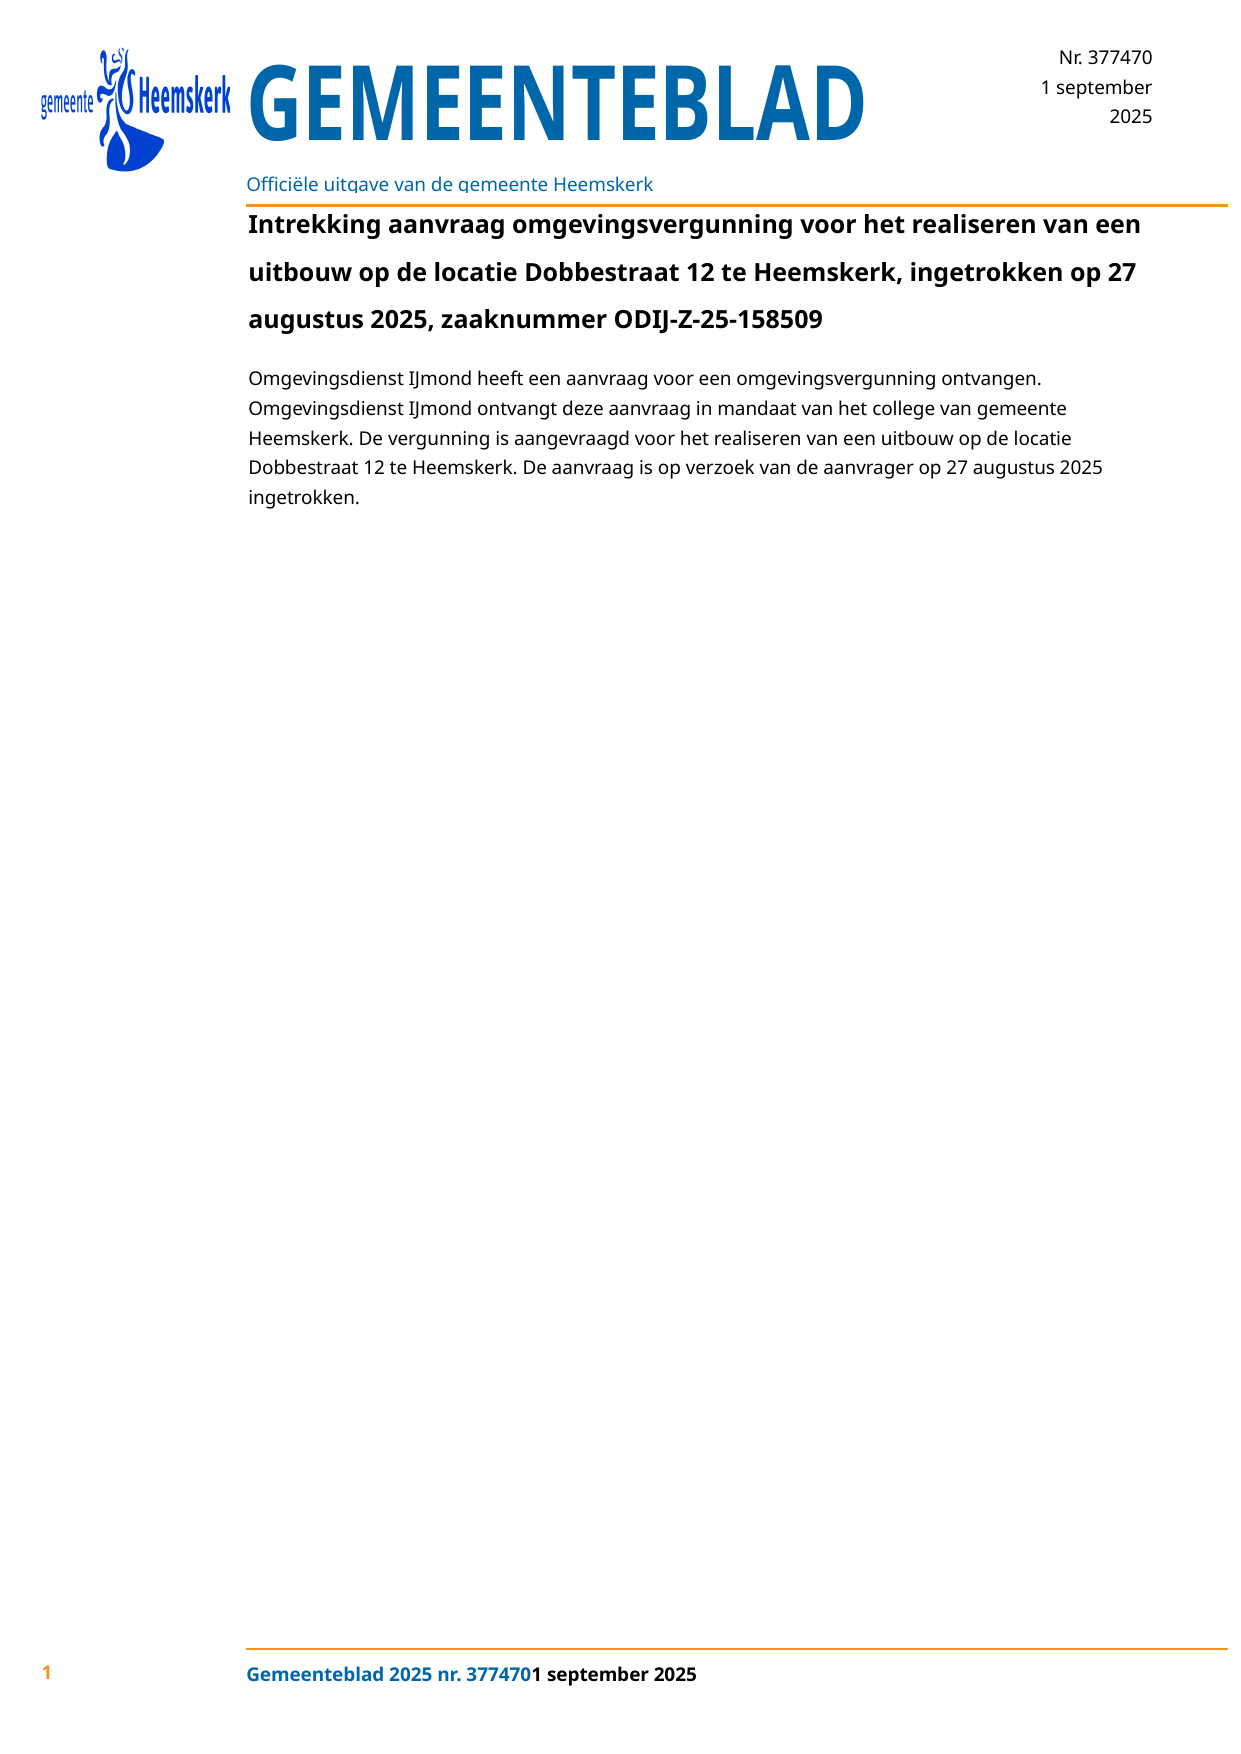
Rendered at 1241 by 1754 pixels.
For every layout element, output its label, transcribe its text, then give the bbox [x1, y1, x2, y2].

picture [41, 47, 231, 172]
text Intrekking aanvraag omgevingsvergunning voor het realiseren van een uitbouw op de locatie Dobbestraat 12 te Heemskerk, ingetrokken op 27 augustus 2025, zaaknummer ODIJ-Z-25-158509 [248, 207, 1152, 336]
text Omgevingsdienst IJmond heeft een aanvraag voor een omgevingsvergunning ontvangen. Omgevingsdienst IJmond ontvangt deze aanvraag in mandaat van het college van gemeente Heemskerk. De vergunning is aangevraagd voor het realiseren van een uitbouw op de locatie Dobbestraat 12 te Heemskerk. De aanvraag is op verzoek van de aanvrager op 27 augustus 2025 ingetrokken. [248, 366, 1152, 509]
